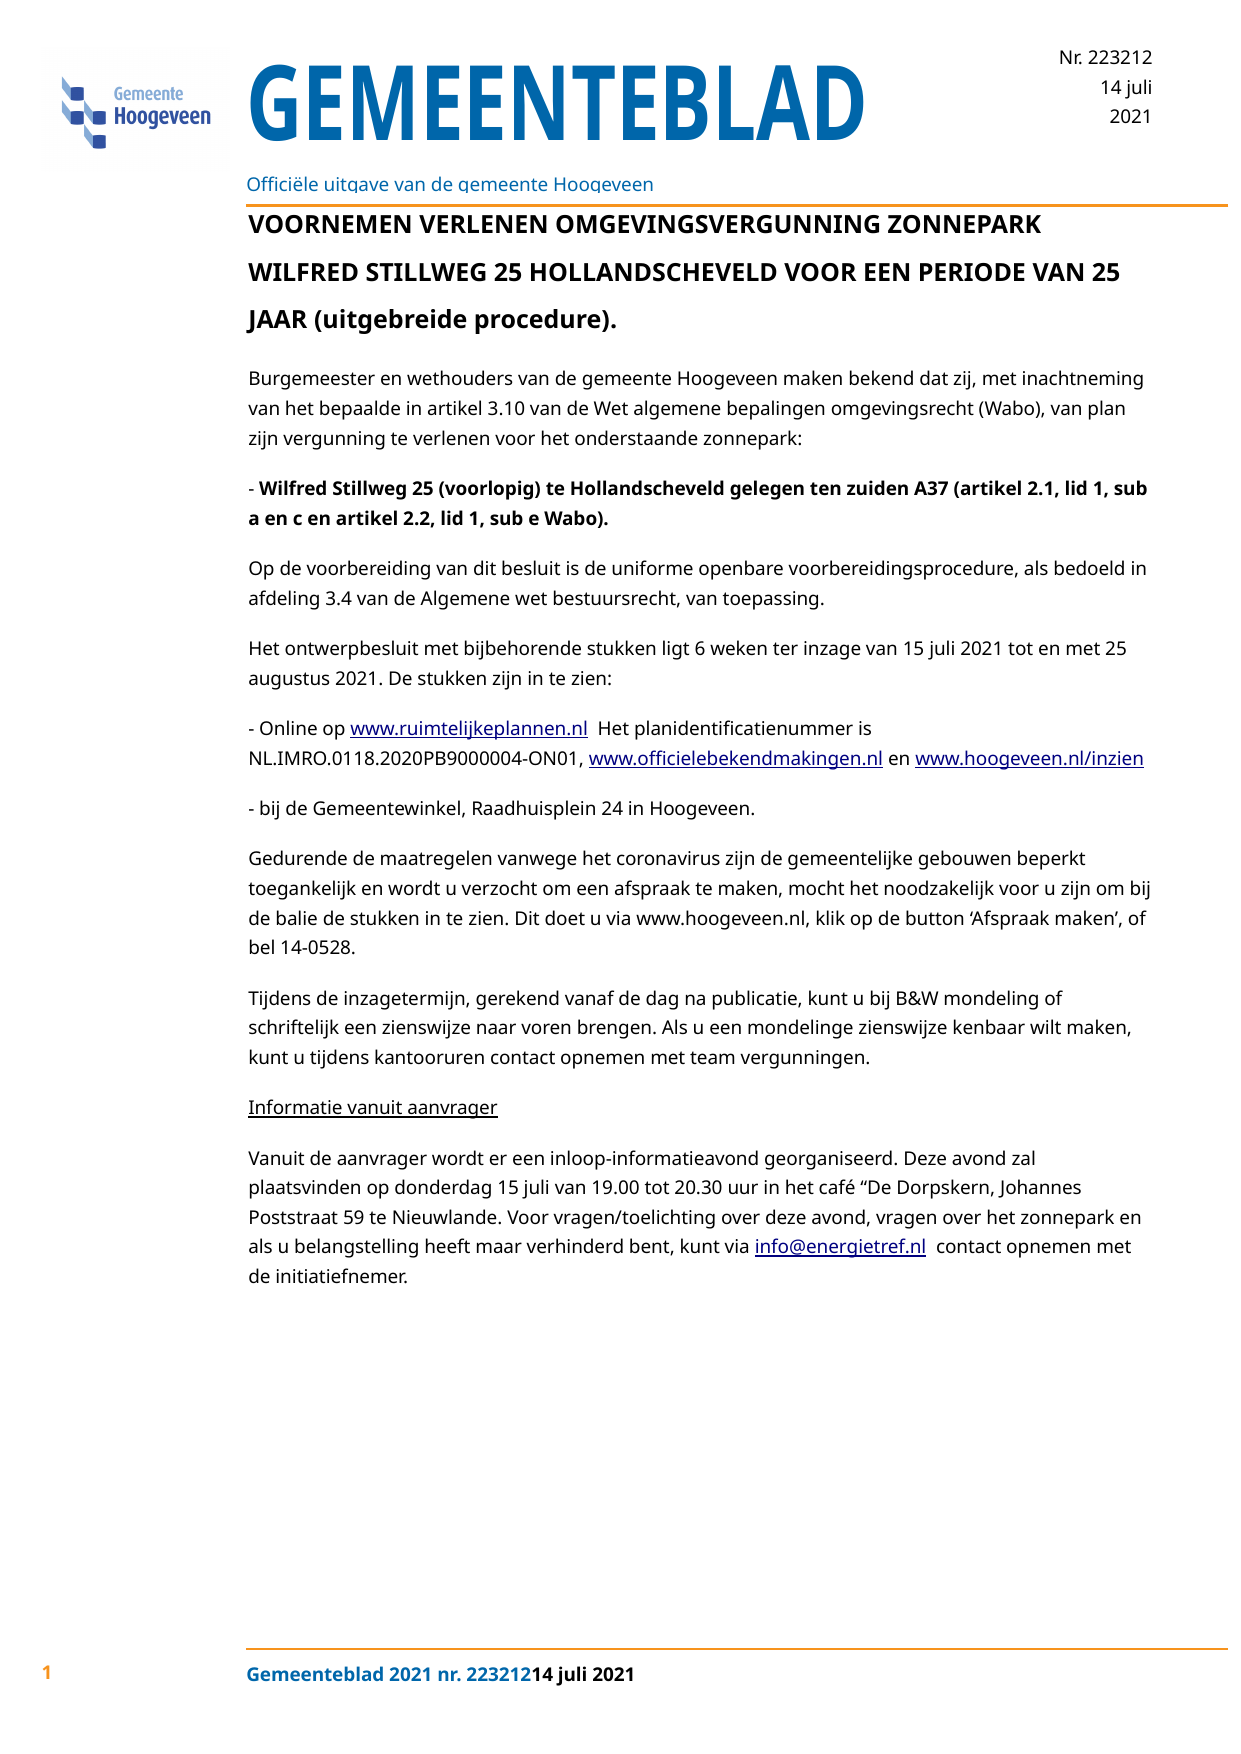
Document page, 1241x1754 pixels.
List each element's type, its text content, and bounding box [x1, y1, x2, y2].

text Gedurende de maatregelen vanwege het coronavirus zijn de gemeentelijke gebouwen beperkt toegankelijk en wordt u verzocht om een afspraak te maken, mocht het noodzakelijk voor u zijn om bij de balie de stukken in te zien. Dit doet u via www.hoogeveen.nl, klik op de button ‘Afspraak maken’, of bel 14-0528. [248, 846, 1152, 960]
text Burgemeester en wethouders van de gemeente Hoogeveen maken bekend dat zij, met inachtneming van het bepaalde in artikel 3.10 van de Wet algemene bepalingen omgevingsrecht (Wabo), van plan zijn vergunning te verlenen voor het onderstaande zonnepark: [248, 366, 1152, 450]
text Informatie vanuit aanvrager [248, 1094, 1152, 1120]
text Tijdens de inzagetermijn, gerekend vanaf de dag na publicatie, kunt u bij B&W mondeling of schriftelijk een zienswijze naar voren brengen. Als u een mondelinge zienswijze kenbaar wilt maken, kunt u tijdens kantooruren contact opnemen met team vergunningen. [248, 985, 1152, 1069]
text Vanuit de aanvrager wordt er een inloop-informatieavond georganiseerd. Deze avond zal plaatsvinden op donderdag 15 juli van 19.00 tot 20.30 uur in het café “De Dorpskern, Johannes Poststraat 59 te Nieuwlande. Voor vragen/toelichting over deze avond, vragen over het zonnepark en als u belangstelling heeft maar verhinderd bent, kunt via info@energietref.nl contact opnemen met de initiatiefnemer. [248, 1145, 1152, 1289]
text - Wilfred Stillweg 25 (voorlopig) te Hollandscheveld gelegen ten zuiden A37 (artikel 2.1, lid 1, sub a en c en artikel 2.2, lid 1, sub e Wabo). [248, 475, 1152, 530]
text Op de voorbereiding van dit besluit is de uniforme openbare voorbereidingsprocedure, als bedoeld in afdeling 3.4 van de Algemene wet bestuursrecht, van toepassing. [248, 555, 1152, 610]
text VOORNEMEN VERLENEN OMGEVINGSVERGUNNING ZONNEPARK WILFRED STILLWEG 25 HOLLANDSCHEVELD VOOR EEN PERIODE VAN 25 JAAR (uitgebreide procedure). [248, 207, 1152, 336]
picture [41, 47, 231, 172]
text - bij de Gemeentewinkel, Raadhuisplein 24 in Hoogeveen. [248, 795, 1152, 821]
text - Online op www.ruimtelijkeplannen.nl Het planidentificatienummer is NL.IMRO.0118.2020PB9000004-ON01, www.officielebekendmakingen.nl en www.hoogeveen.nl/inzien [248, 715, 1152, 770]
text Het ontwerpbesluit met bijbehorende stukken ligt 6 weken ter inzage van 15 juli 2021 tot en met 25 augustus 2021. De stukken zijn in te zien: [248, 635, 1152, 690]
